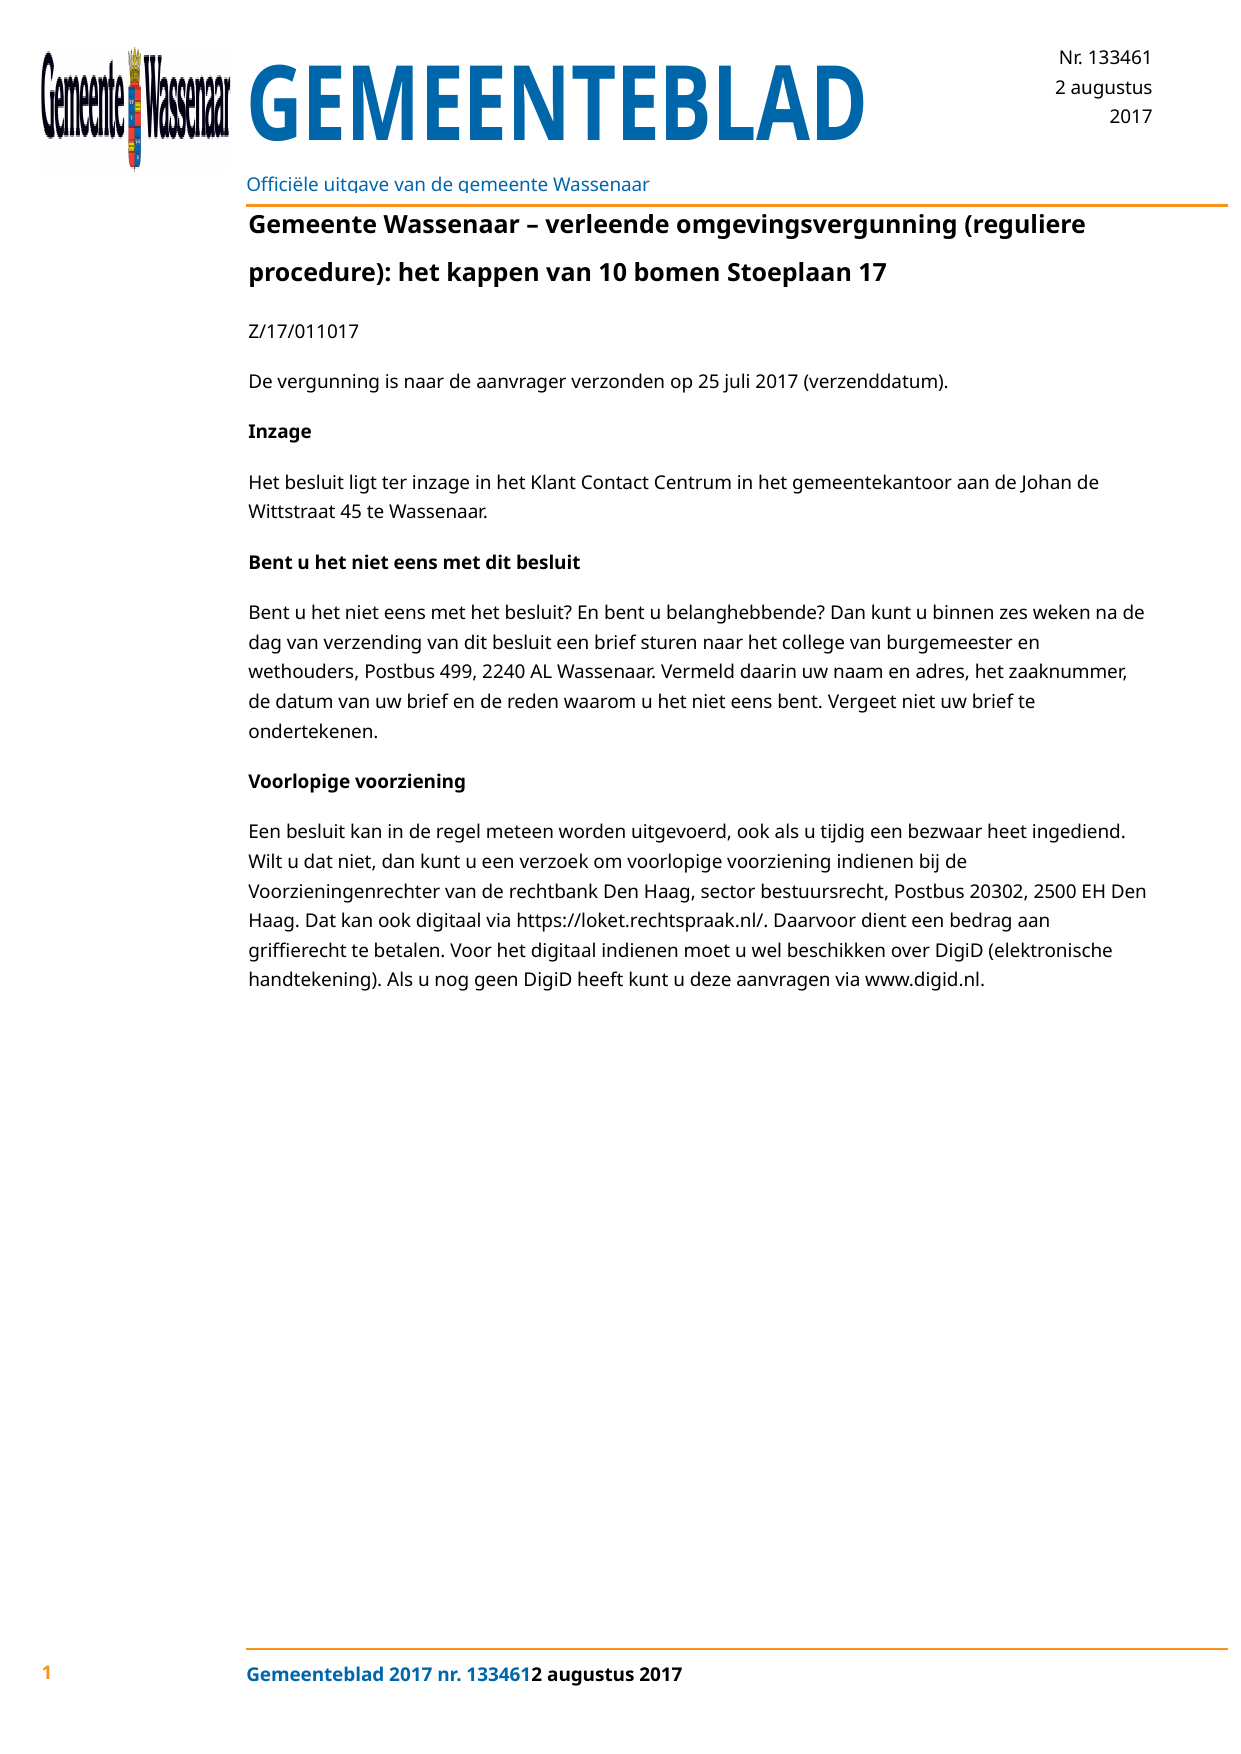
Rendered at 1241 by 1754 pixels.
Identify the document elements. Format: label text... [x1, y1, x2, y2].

text Een besluit kan in de regel meteen worden uitgevoerd, ook als u tijdig een bezwaar heet ingediend. Wilt u dat niet, dan kunt u een verzoek om voorlopige voorziening indienen bij de Voorzieningenrechter van de rechtbank Den Haag, sector bestuursrecht, Postbus 20302, 2500 EH Den Haag. Dat kan ook digitaal via https://loket.rechtspraak.nl/. Daarvoor dient een bedrag aan griffierecht te betalen. Voor het digitaal indienen moet u wel beschikken over DigiD (elektronische handtekening). Als u nog geen DigiD heeft kunt u deze aanvragen via www.digid.nl. [248, 819, 1152, 992]
text Bent u het niet eens met het besluit? En bent u belanghebbende? Dan kunt u binnen zes weken na de dag van verzending van dit besluit een brief sturen naar het college van burgemeester en wethouders, Postbus 499, 2240 AL Wassenaar. Vermeld daarin uw naam en adres, het zaaknummer, de datum van uw brief en de reden waarom u het niet eens bent. Vergeet niet uw brief te ondertekenen. [248, 599, 1152, 744]
text Het besluit ligt ter inzage in het Klant Contact Centrum in het gemeentekantoor aan de Johan de Wittstraat 45 te Wassenaar. [248, 469, 1152, 524]
text De vergunning is naar de aanvrager verzonden op 25 juli 2017 (verzenddatum). [248, 368, 1152, 394]
text Voorlopige voorziening [248, 768, 1152, 794]
text Z/17/011017 [248, 318, 1152, 344]
text Gemeente Wassenaar – verleende omgevingsvergunning (reguliere procedure): het kappen van 10 bomen Stoeplaan 17 [248, 207, 1152, 288]
text Bent u het niet eens met dit besluit [248, 549, 1152, 575]
picture [41, 47, 231, 172]
text Inzage [248, 419, 1152, 444]
